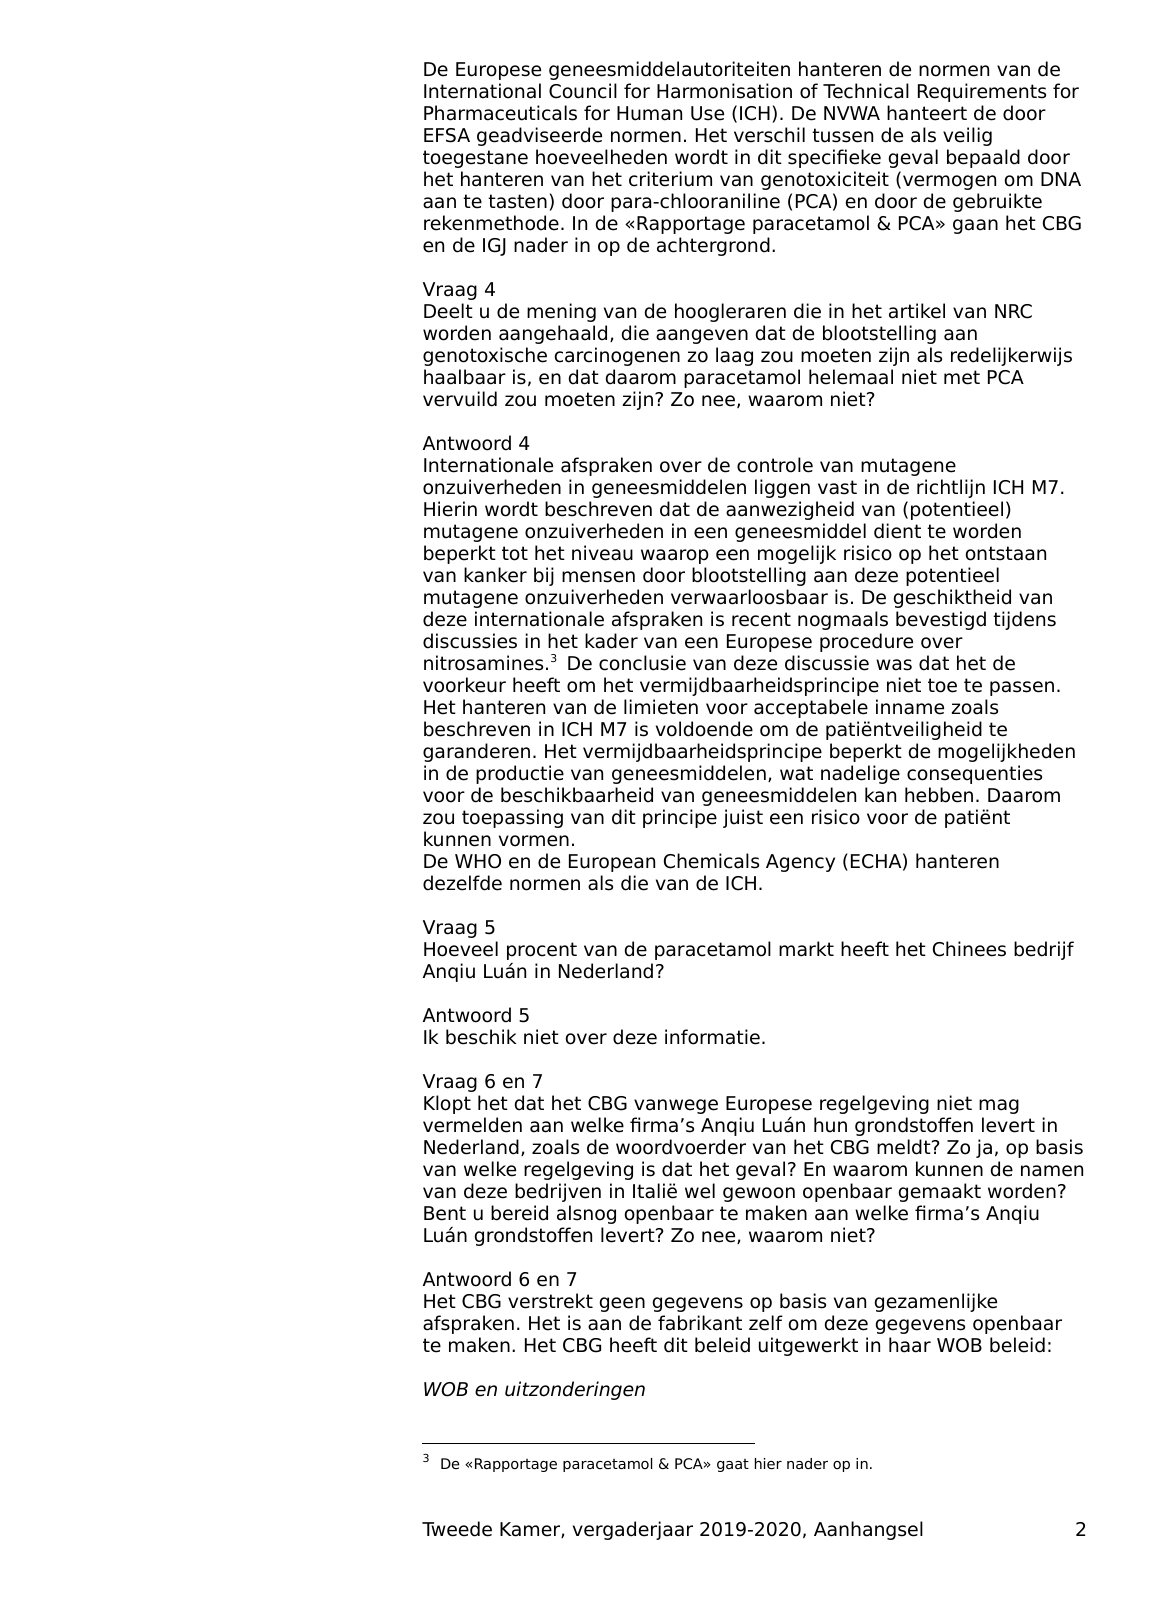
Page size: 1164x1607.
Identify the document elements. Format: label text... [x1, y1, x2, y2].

text Hoeveel procent van de paracetamol markt heeft het Chinees bedrijf Anqiu Luán in Nederland? [422, 939, 1087, 983]
text Antwoord 6 en 7 [422, 1269, 1087, 1291]
text WOB en uitzonderingen [422, 1379, 1087, 1401]
text Deelt u de mening van de hoogleraren die in het artikel van NRC worden aangehaald, die aangeven dat de blootstelling aan genotoxische carcinogenen zo laag zou moeten zijn als redelijkerwijs haalbaar is, en dat daarom paracetamol helemaal niet met PCA vervuild zou moeten zijn? Zo nee, waarom niet? [422, 301, 1087, 411]
text Klopt het dat het CBG vanwege Europese regelgeving niet mag vermelden aan welke firma’s Anqiu Luán hun grondstoffen levert in Nederland, zoals de woordvoerder van het CBG meldt? Zo ja, op basis van welke regelgeving is dat het geval? En waarom kunnen de namen van deze bedrijven in Italië wel gewoon openbaar gemaakt worden? [422, 1093, 1087, 1203]
text Vraag 5 [422, 917, 1087, 939]
text De WHO en de European Chemicals Agency (ECHA) hanteren dezelfde normen als die van de ICH. [422, 851, 1087, 895]
text De «Rapportage paracetamol & PCA» gaat hier nader op in. [422, 1452, 1087, 1474]
text Vraag 6 en 7 [422, 1071, 1087, 1093]
text Antwoord 4 [422, 433, 1087, 455]
text Het CBG verstrekt geen gegevens op basis van gezamenlijke afspraken. Het is aan de fabrikant zelf om deze gegevens openbaar te maken. Het CBG heeft dit beleid uitgewerkt in haar WOB beleid: [422, 1291, 1087, 1357]
text De Europese geneesmiddelautoriteiten hanteren de normen van de International Council for Harmonisation of Technical Requirements for Pharmaceuticals for Human Use (ICH). De NVWA hanteert de door EFSA geadviseerde normen. Het verschil tussen de als veilig toegestane hoeveelheden wordt in dit specifieke geval bepaald door het hanteren van het criterium van genotoxiciteit (vermogen om DNA aan te tasten) door para-chlooraniline (PCA) en door de gebruikte rekenmethode. In de «Rapportage paracetamol & PCA» gaan het CBG en de IGJ nader in op de achtergrond. [422, 59, 1087, 257]
text Internationale afspraken over de controle van mutagene onzuiverheden in geneesmiddelen liggen vast in de richtlijn ICH M7. Hierin wordt beschreven dat de aanwezigheid van (potentieel) mutagene onzuiverheden in een geneesmiddel dient te worden beperkt tot het niveau waarop een mogelijk risico op het ontstaan van kanker bij mensen door blootstelling aan deze potentieel mutagene onzuiverheden verwaarloosbaar is. De geschiktheid van deze internationale afspraken is recent nogmaals bevestigd tijdens discussies in het kader van een Europese procedure over nitrosamines. De conclusie van deze discussie was dat het de voorkeur heeft om het vermijdbaarheidsprincipe niet toe te passen. Het hanteren van de limieten voor acceptabele inname zoals beschreven in ICH M7 is voldoende om de patiëntveiligheid te garanderen. Het vermijdbaarheidsprincipe beperkt de mogelijkheden in de productie van geneesmiddelen, wat nadelige consequenties voor de beschikbaarheid van geneesmiddelen kan hebben. Daarom zou toepassing van dit principe juist een risico voor de patiënt kunnen vormen. [422, 455, 1087, 851]
text Antwoord 5 [422, 1005, 1087, 1027]
text Ik beschik niet over deze informatie. [422, 1027, 1087, 1049]
text Vraag 4 [422, 279, 1087, 301]
text Bent u bereid alsnog openbaar te maken aan welke firma’s Anqiu Luán grondstoffen levert? Zo nee, waarom niet? [422, 1203, 1087, 1247]
